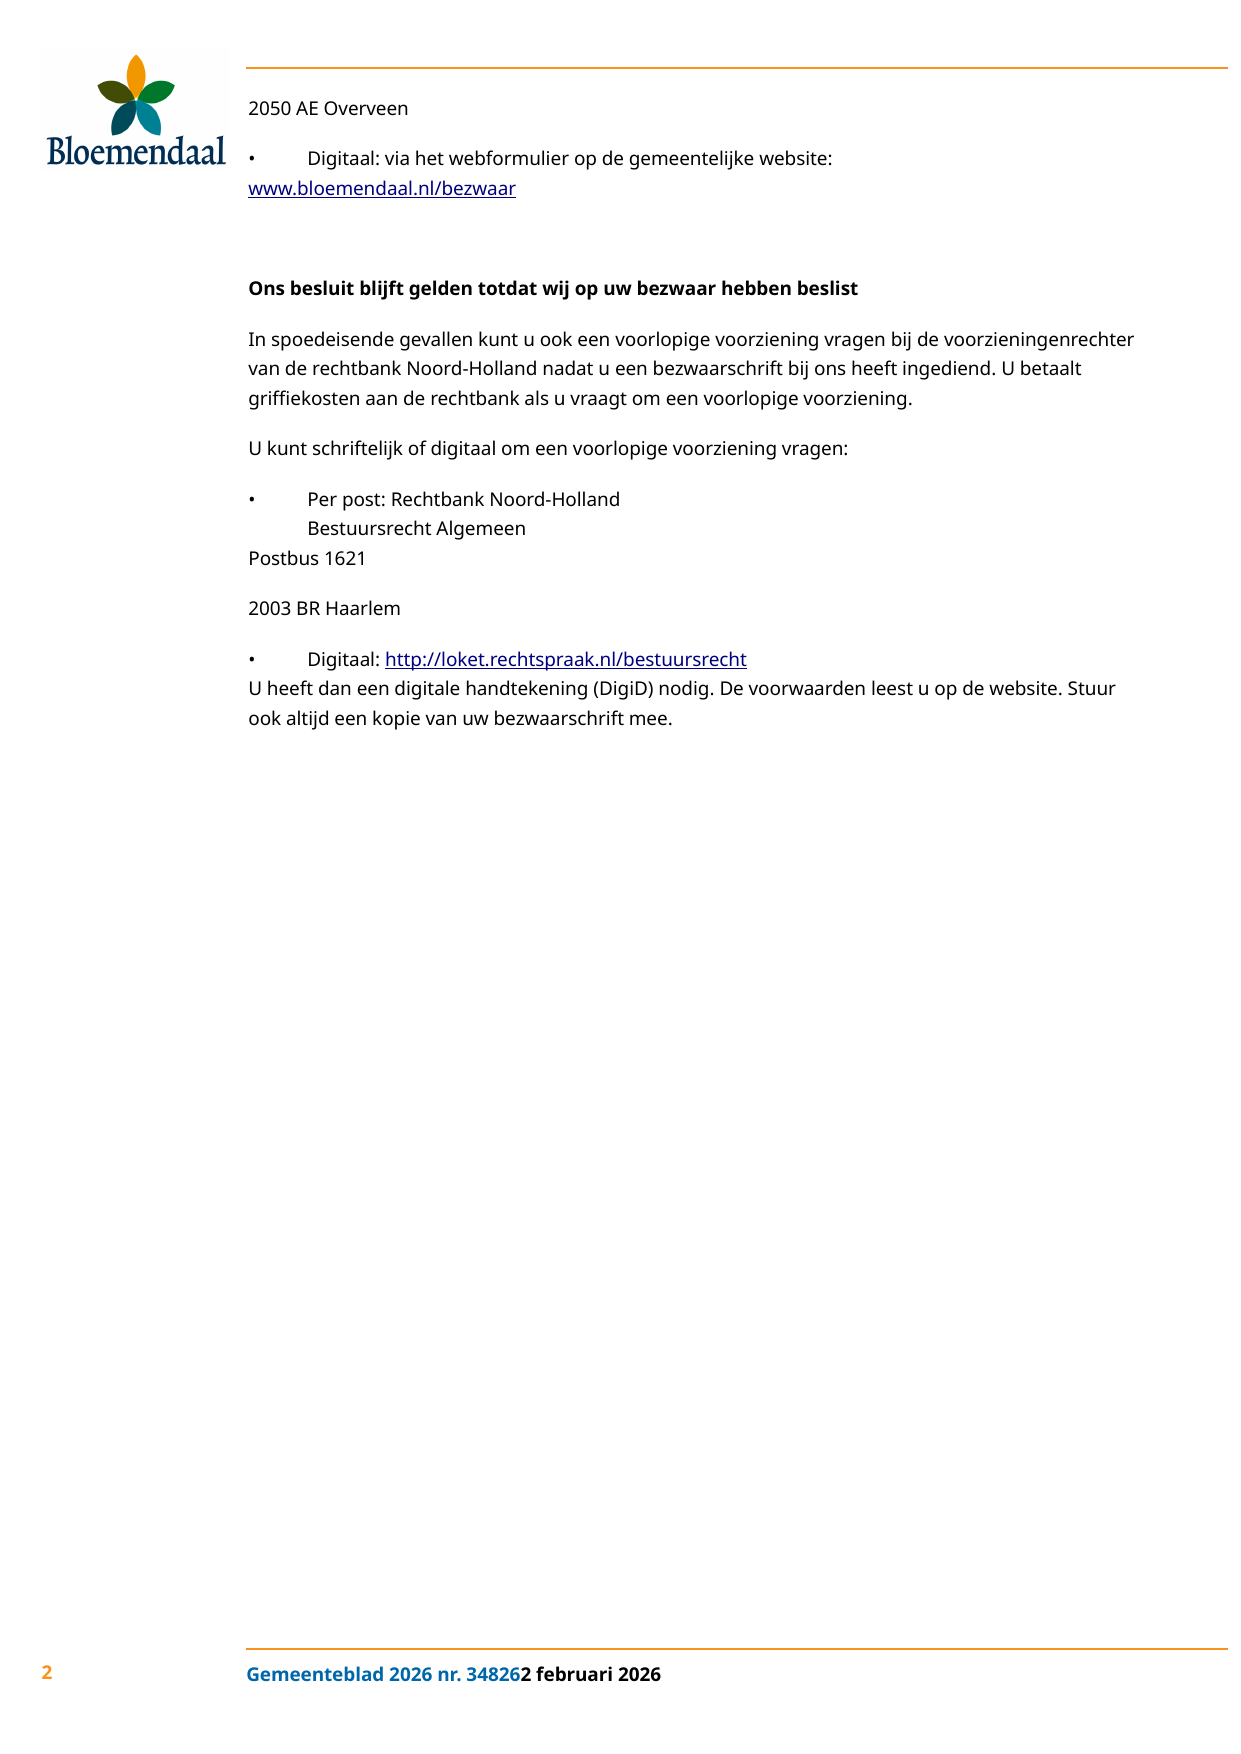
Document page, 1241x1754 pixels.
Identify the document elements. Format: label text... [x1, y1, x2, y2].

text 2003 BR Haarlem [248, 596, 1152, 621]
text U heeft dan een digitale handtekening (DigiD) nodig. De voorwaarden leest u op de website. Stuur ook altijd een kopie van uw bezwaarschrift mee. [248, 676, 1152, 731]
list Bestuursrecht Algemeen [248, 516, 1152, 541]
list Per post: Rechtbank Noord-Holland [248, 486, 1152, 512]
list Digitaal: http://loket.rechtspraak.nl/bestuursrecht [248, 646, 1152, 672]
text U kunt schriftelijk of digitaal om een voorlopige voorziening vragen: [248, 436, 1152, 461]
list Digitaal: via het webformulier op de gemeentelijke website: [248, 145, 1152, 171]
text www.bloemendaal.nl/bezwaar [248, 175, 1152, 201]
text Ons besluit blijft gelden totdat wij op uw bezwaar hebben beslist [248, 276, 1152, 301]
text Postbus 1621 [248, 545, 1152, 571]
picture [41, 47, 231, 172]
text In spoedeisende gevallen kunt u ook een voorlopige voorziening vragen bij de voorzieningenrechter van de rechtbank Noord-Holland nadat u een bezwaarschrift bij ons heeft ingediend. U betaalt griffiekosten aan de rechtbank als u vraagt om een voorlopige voorziening. [248, 326, 1152, 411]
text 2050 AE Overveen [248, 95, 1152, 121]
